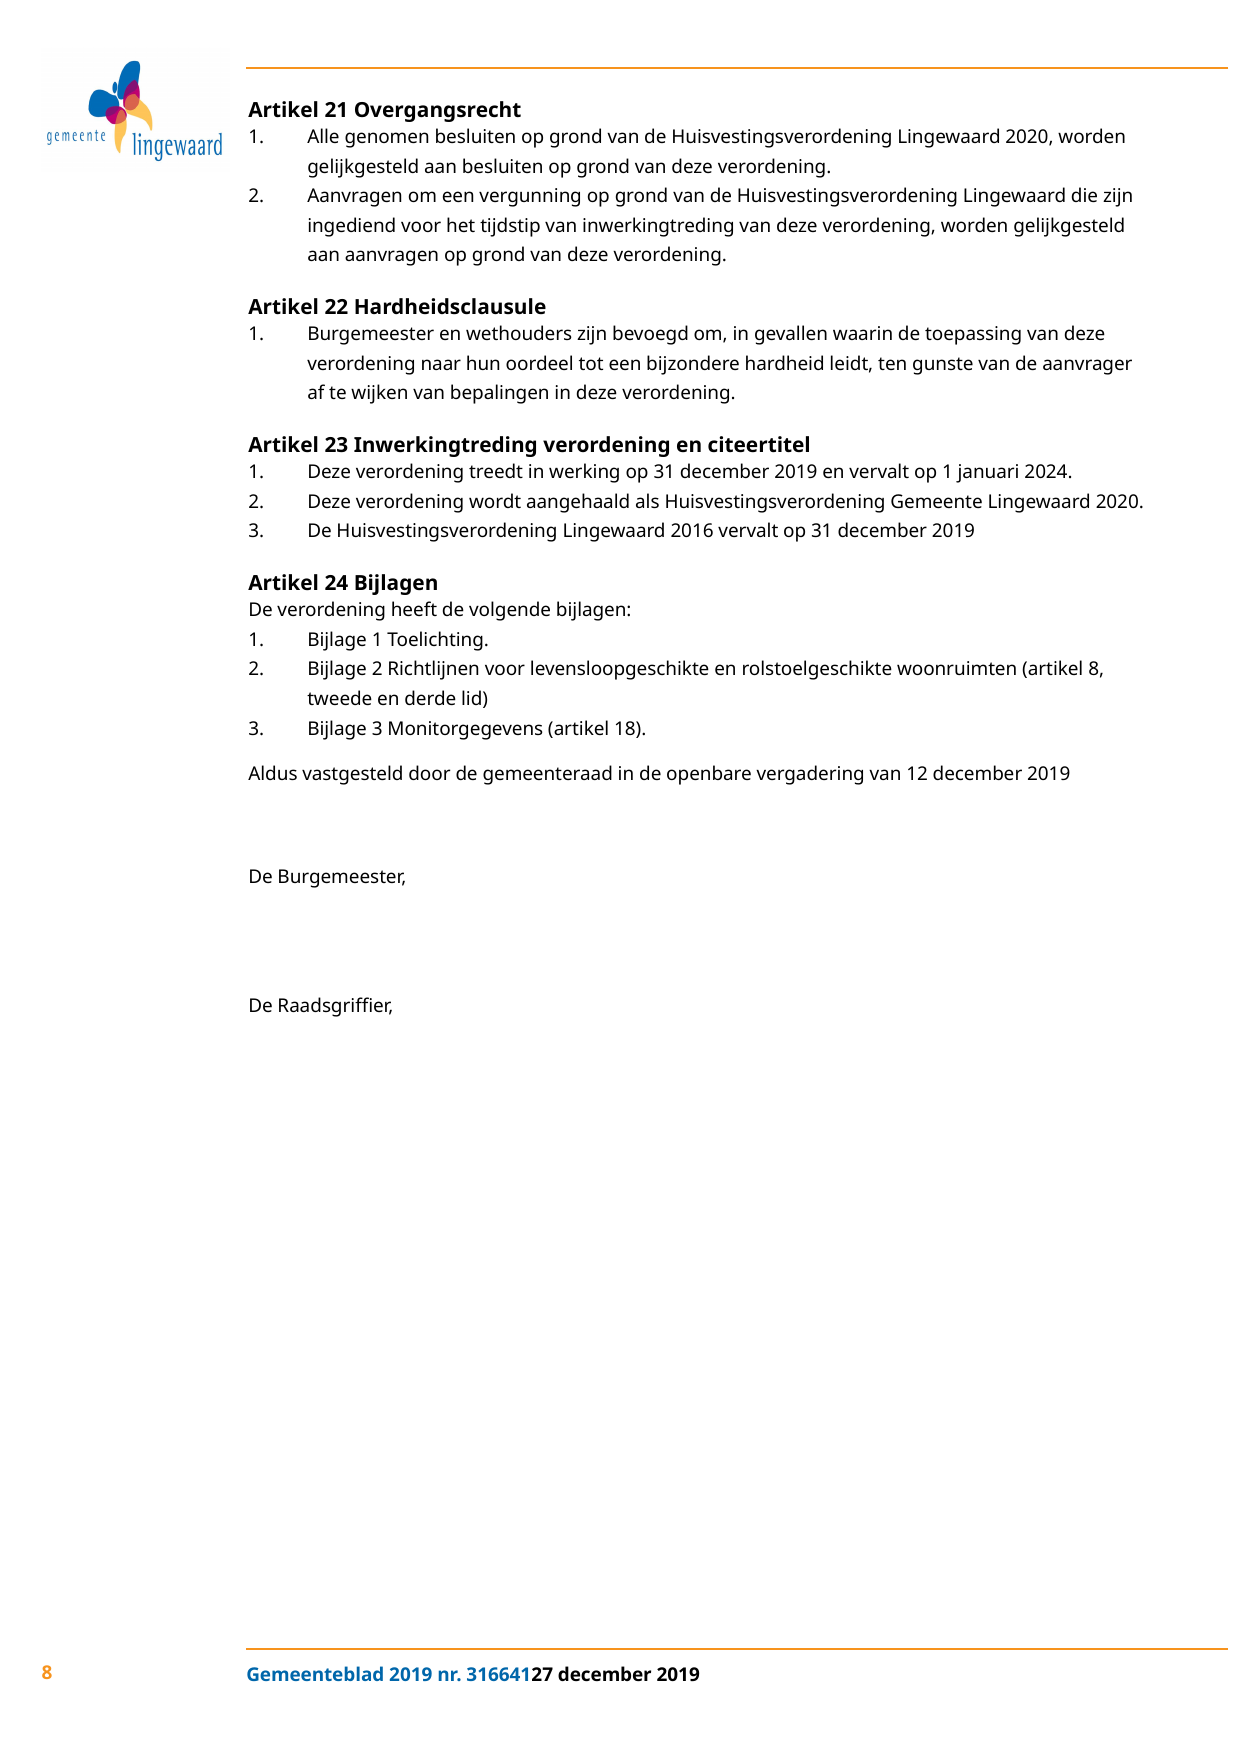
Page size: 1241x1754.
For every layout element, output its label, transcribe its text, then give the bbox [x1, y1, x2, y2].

list Deze verordening wordt aangehaald als Huisvestingsverordening Gemeente Lingewaard 2020. [248, 488, 1152, 514]
text Artikel 23 Inwerkingtreding verordening en citeertitel [248, 430, 1152, 458]
list Burgemeester en wethouders zijn bevoegd om, in gevallen waarin de toepassing van deze verordening naar hun oordeel tot een bijzondere hardheid leidt, ten gunste van de aanvrager af te wijken van bepalingen in deze verordening. [248, 320, 1152, 405]
picture [41, 47, 231, 172]
list Aanvragen om een vergunning op grond van de Huisvestingsverordening Lingewaard die zijn ingediend voor het tijdstip van inwerkingtreding van deze verordening, worden gelijkgesteld aan aanvragen op grond van deze verordening. [248, 182, 1152, 267]
list Bijlage 3 Monitorgegevens (artikel 18). [248, 715, 1152, 741]
text Artikel 24 Bijlagen [248, 568, 1152, 596]
list Deze verordening treedt in werking op 31 december 2019 en vervalt op 1 januari 2024. [248, 458, 1152, 484]
text Aldus vastgesteld door de gemeenteraad in de openbare vergadering van 12 december 2019 [248, 760, 1152, 786]
list Bijlage 1 Toelichting. [248, 626, 1152, 652]
text De Burgemeester, [248, 863, 1152, 889]
list Bijlage 2 Richtlijnen voor levensloopgeschikte en rolstoelgeschikte woonruimten (artikel 8, tweede en derde lid) [248, 656, 1152, 711]
text Artikel 21 Overgangsrecht [248, 95, 1152, 123]
text De verordening heeft de volgende bijlagen: [248, 596, 1152, 622]
text Artikel 22 Hardheidsclausule [248, 292, 1152, 320]
list De Huisvestingsverordening Lingewaard 2016 vervalt op 31 december 2019 [248, 518, 1152, 543]
list Alle genomen besluiten op grond van de Huisvestingsverordening Lingewaard 2020, worden gelijkgesteld aan besluiten op grond van deze verordening. [248, 123, 1152, 178]
text De Raadsgriffier, [248, 992, 1152, 1018]
